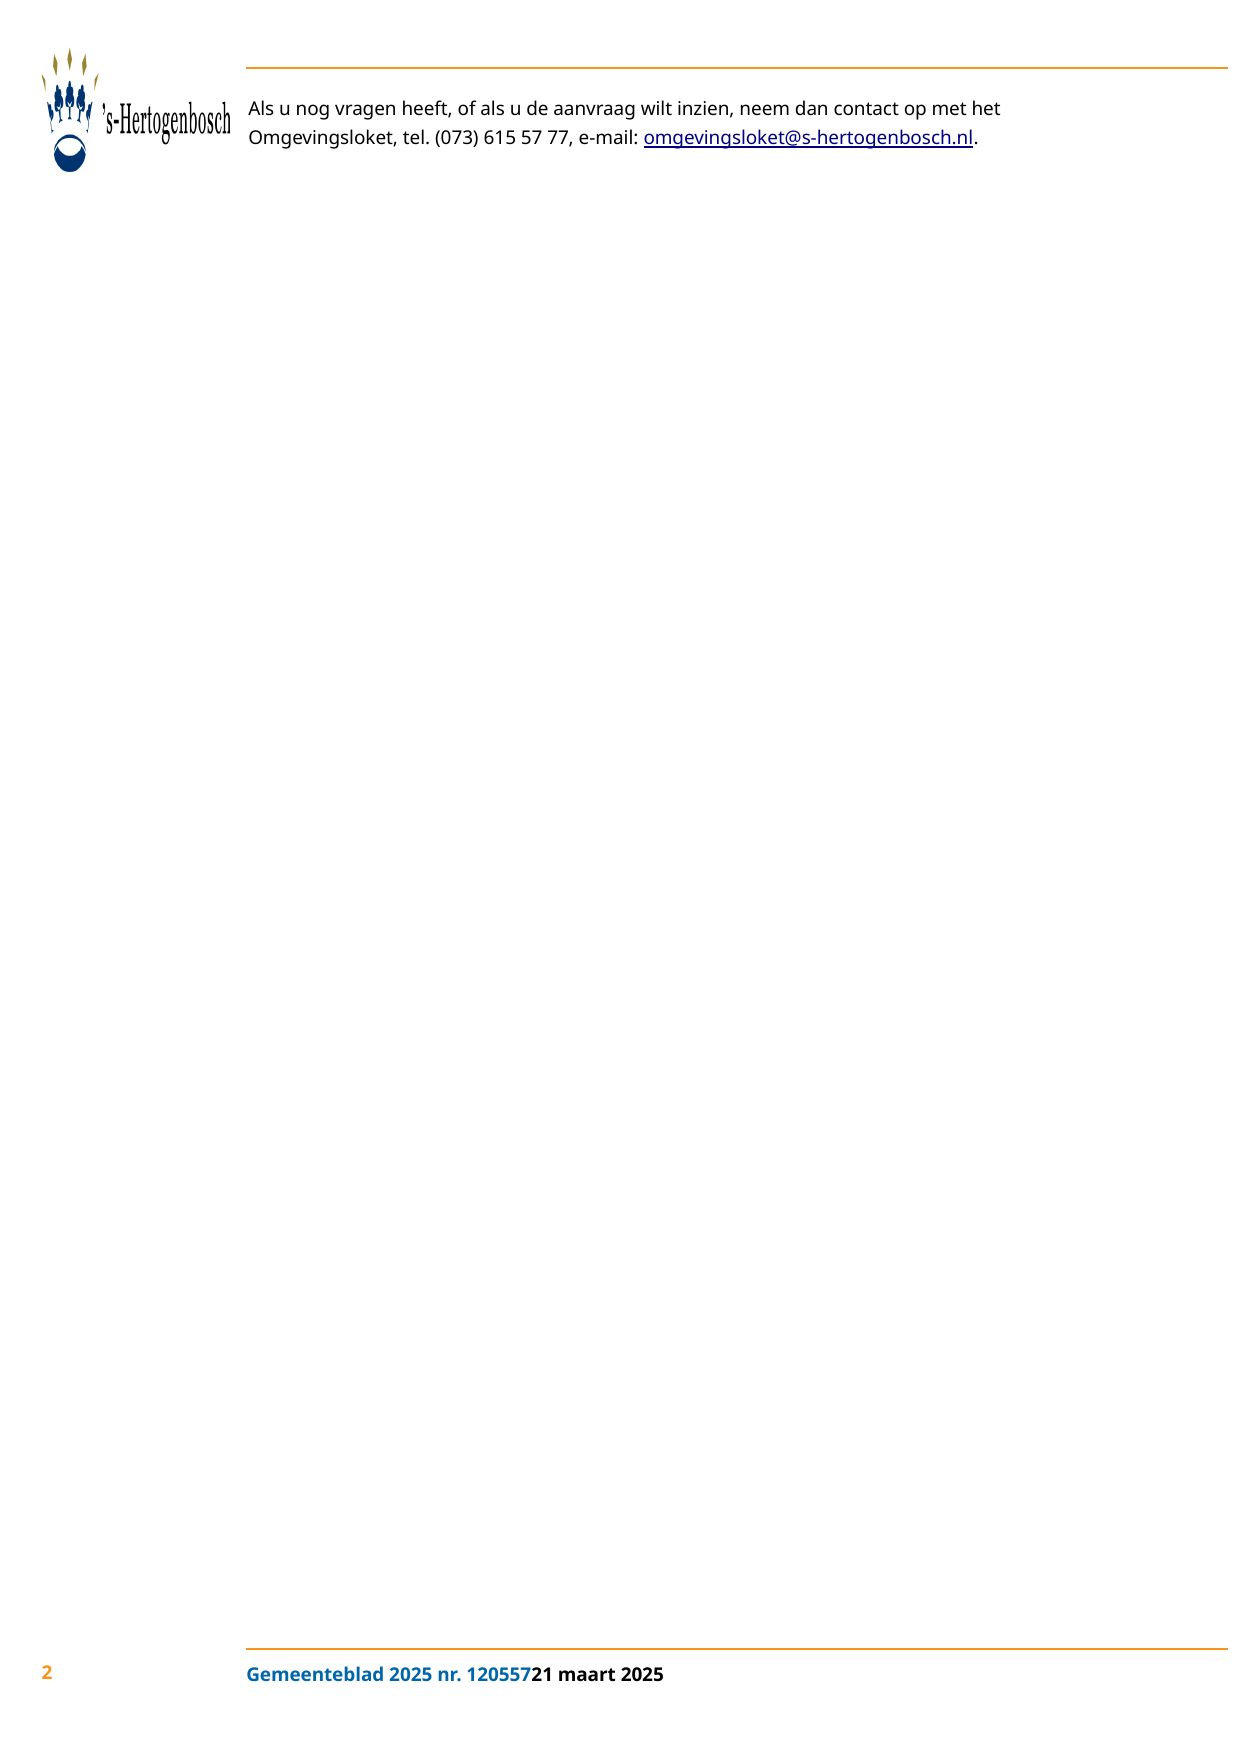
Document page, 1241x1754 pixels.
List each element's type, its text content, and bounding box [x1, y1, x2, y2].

picture [41, 47, 231, 172]
text Als u nog vragen heeft, of als u de aanvraag wilt inzien, neem dan contact op met het Omgevingsloket, tel. (073) 615 57 77, e-mail: omgevingsloket@s-hertogenbosch.nl. [248, 95, 1152, 150]
